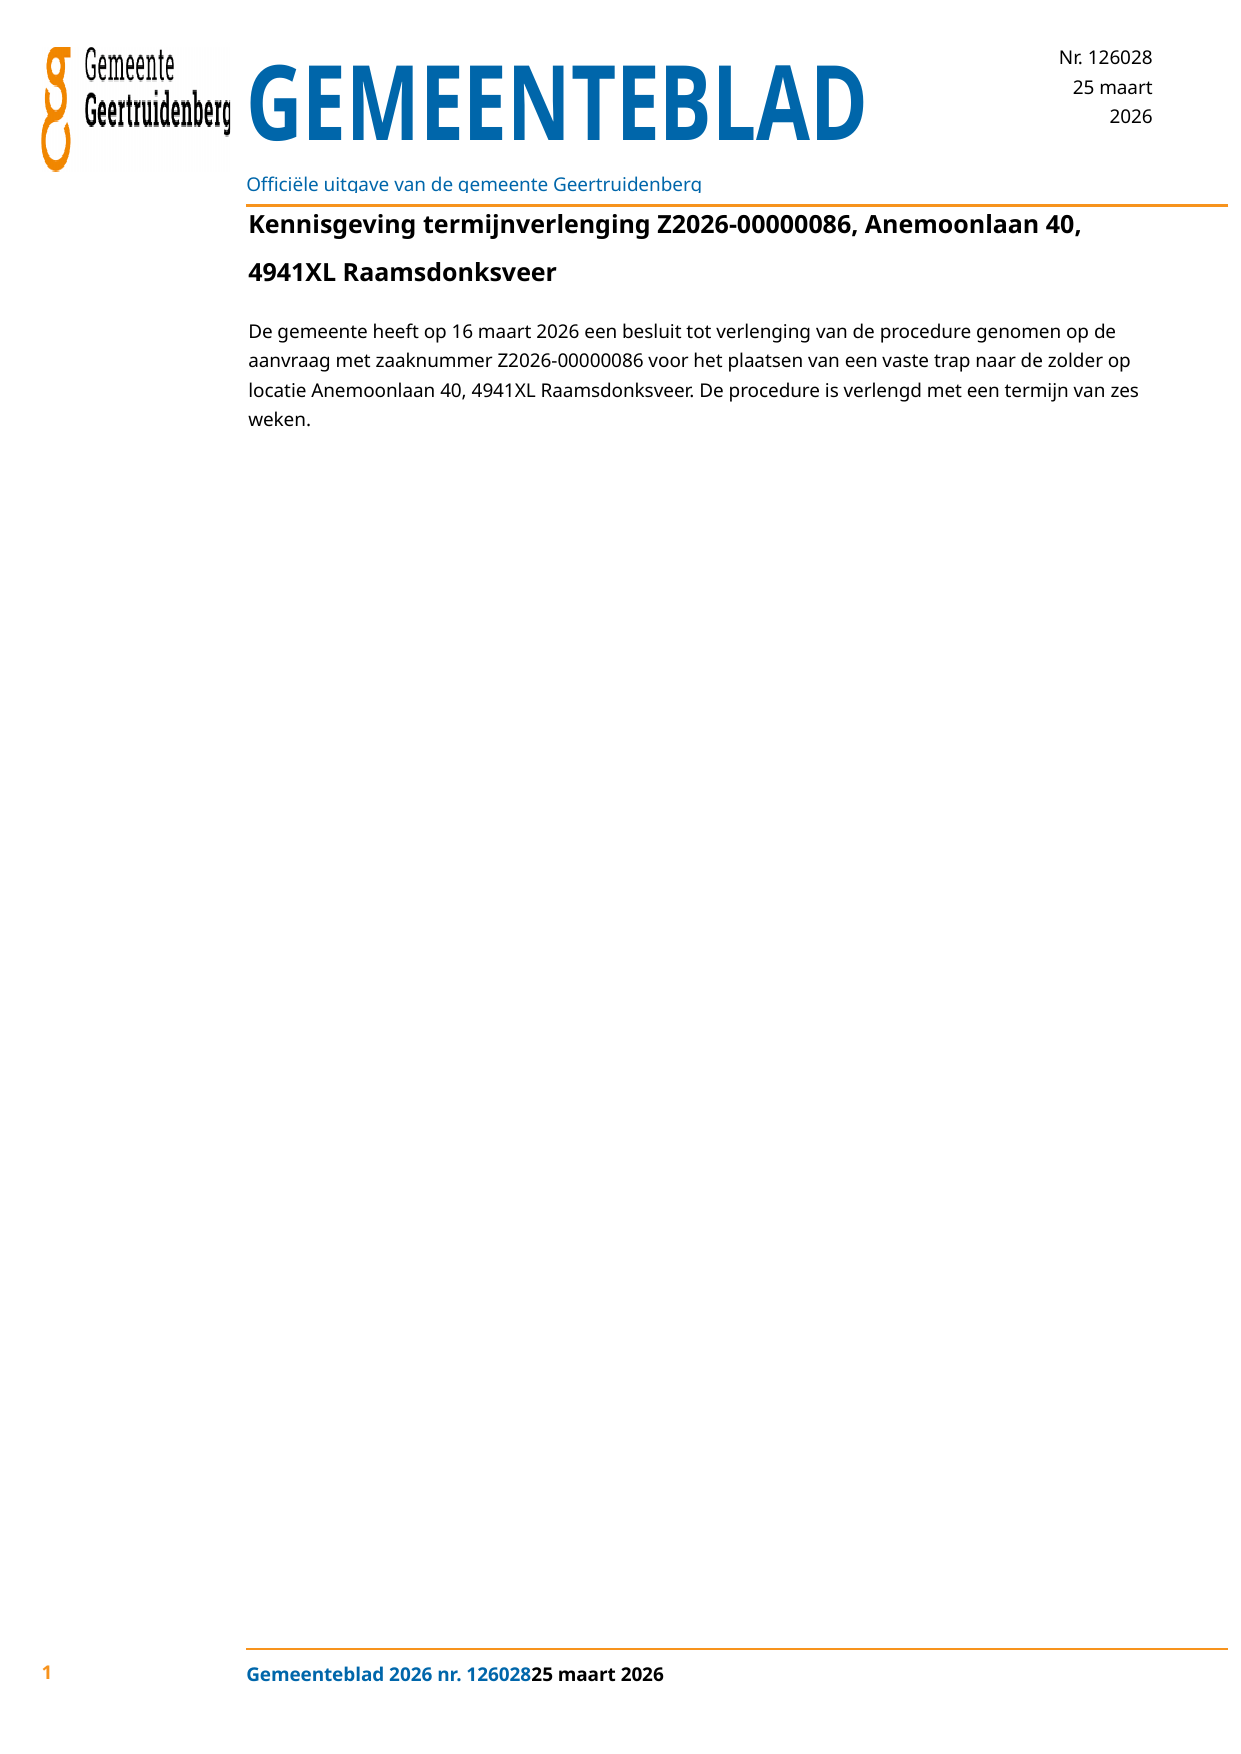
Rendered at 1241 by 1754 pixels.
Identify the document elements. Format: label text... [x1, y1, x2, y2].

picture [41, 47, 231, 172]
text De gemeente heeft op 16 maart 2026 een besluit tot verlenging van de procedure genomen op de aanvraag met zaaknummer Z2026-00000086 voor het plaatsen van een vaste trap naar de zolder op locatie Anemoonlaan 40, 4941XL Raamsdonksveer. De procedure is verlengd met een termijn van zes weken. [248, 318, 1152, 432]
text Kennisgeving termijnverlenging Z2026-00000086, Anemoonlaan 40, 4941XL Raamsdonksveer [248, 207, 1152, 288]
